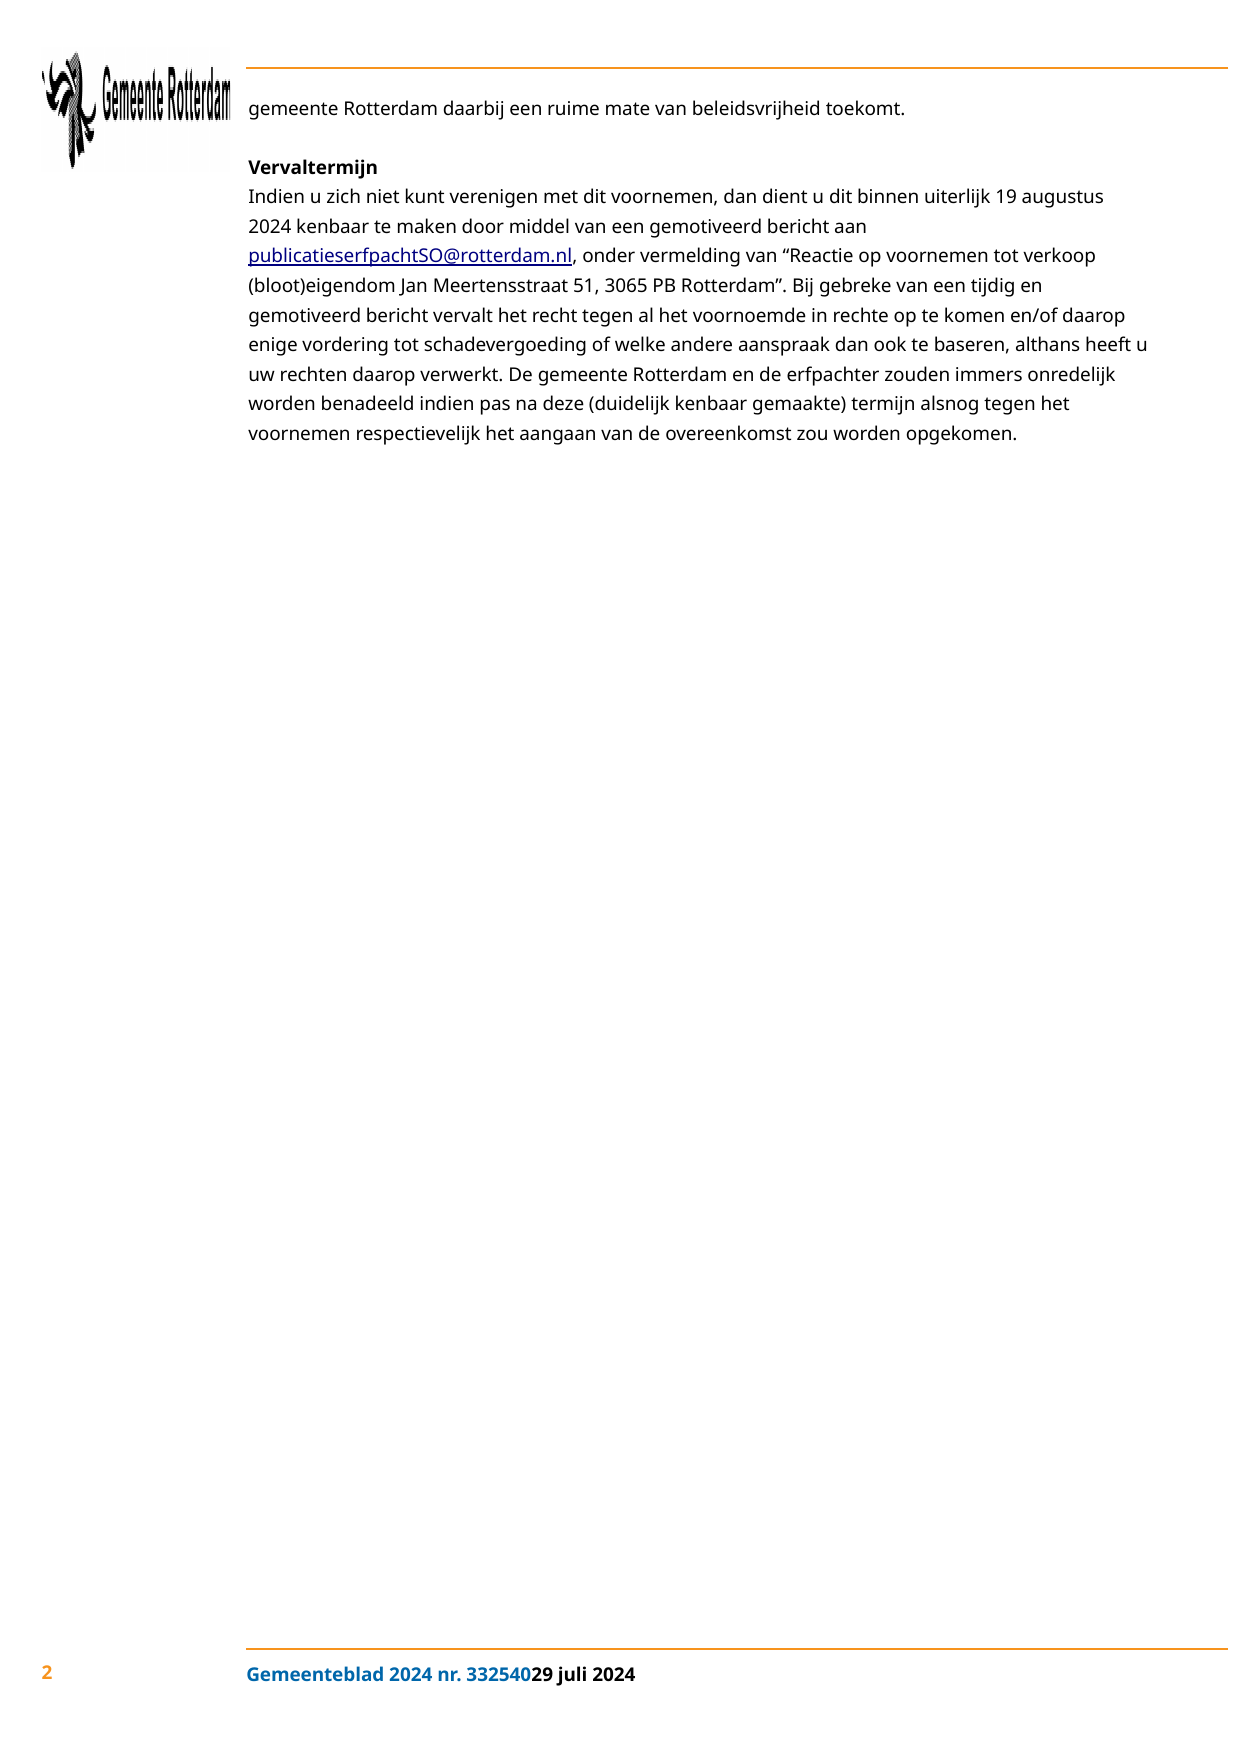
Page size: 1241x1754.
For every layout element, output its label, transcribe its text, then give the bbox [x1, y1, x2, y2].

text Indien u zich niet kunt verenigen met dit voornemen, dan dient u dit binnen uiterlijk 19 augustus 2024 kenbaar te maken door middel van een gemotiveerd bericht aan publicatieserfpachtSO@rotterdam.nl, onder vermelding van “Reactie op voornemen tot verkoop (bloot)eigendom Jan Meertensstraat 51, 3065 PB Rotterdam”. Bij gebreke van een tijdig en gemotiveerd bericht vervalt het recht tegen al het voornoemde in rechte op te komen en/of daarop enige vordering tot schadevergoeding of welke andere aanspraak dan ook te baseren, althans heeft u uw rechten daarop verwerkt. De gemeente Rotterdam en de erfpachter zouden immers onredelijk worden benadeeld indien pas na deze (duidelijk kenbaar gemaakte) termijn alsnog tegen het voornemen respectievelijk het aangaan van de overeenkomst zou worden opgekomen. [248, 183, 1152, 446]
text gemeente Rotterdam daarbij een ruime mate van beleidsvrijheid toekomt. [248, 95, 1152, 121]
text Vervaltermijn [248, 154, 1152, 180]
picture [41, 47, 231, 172]
